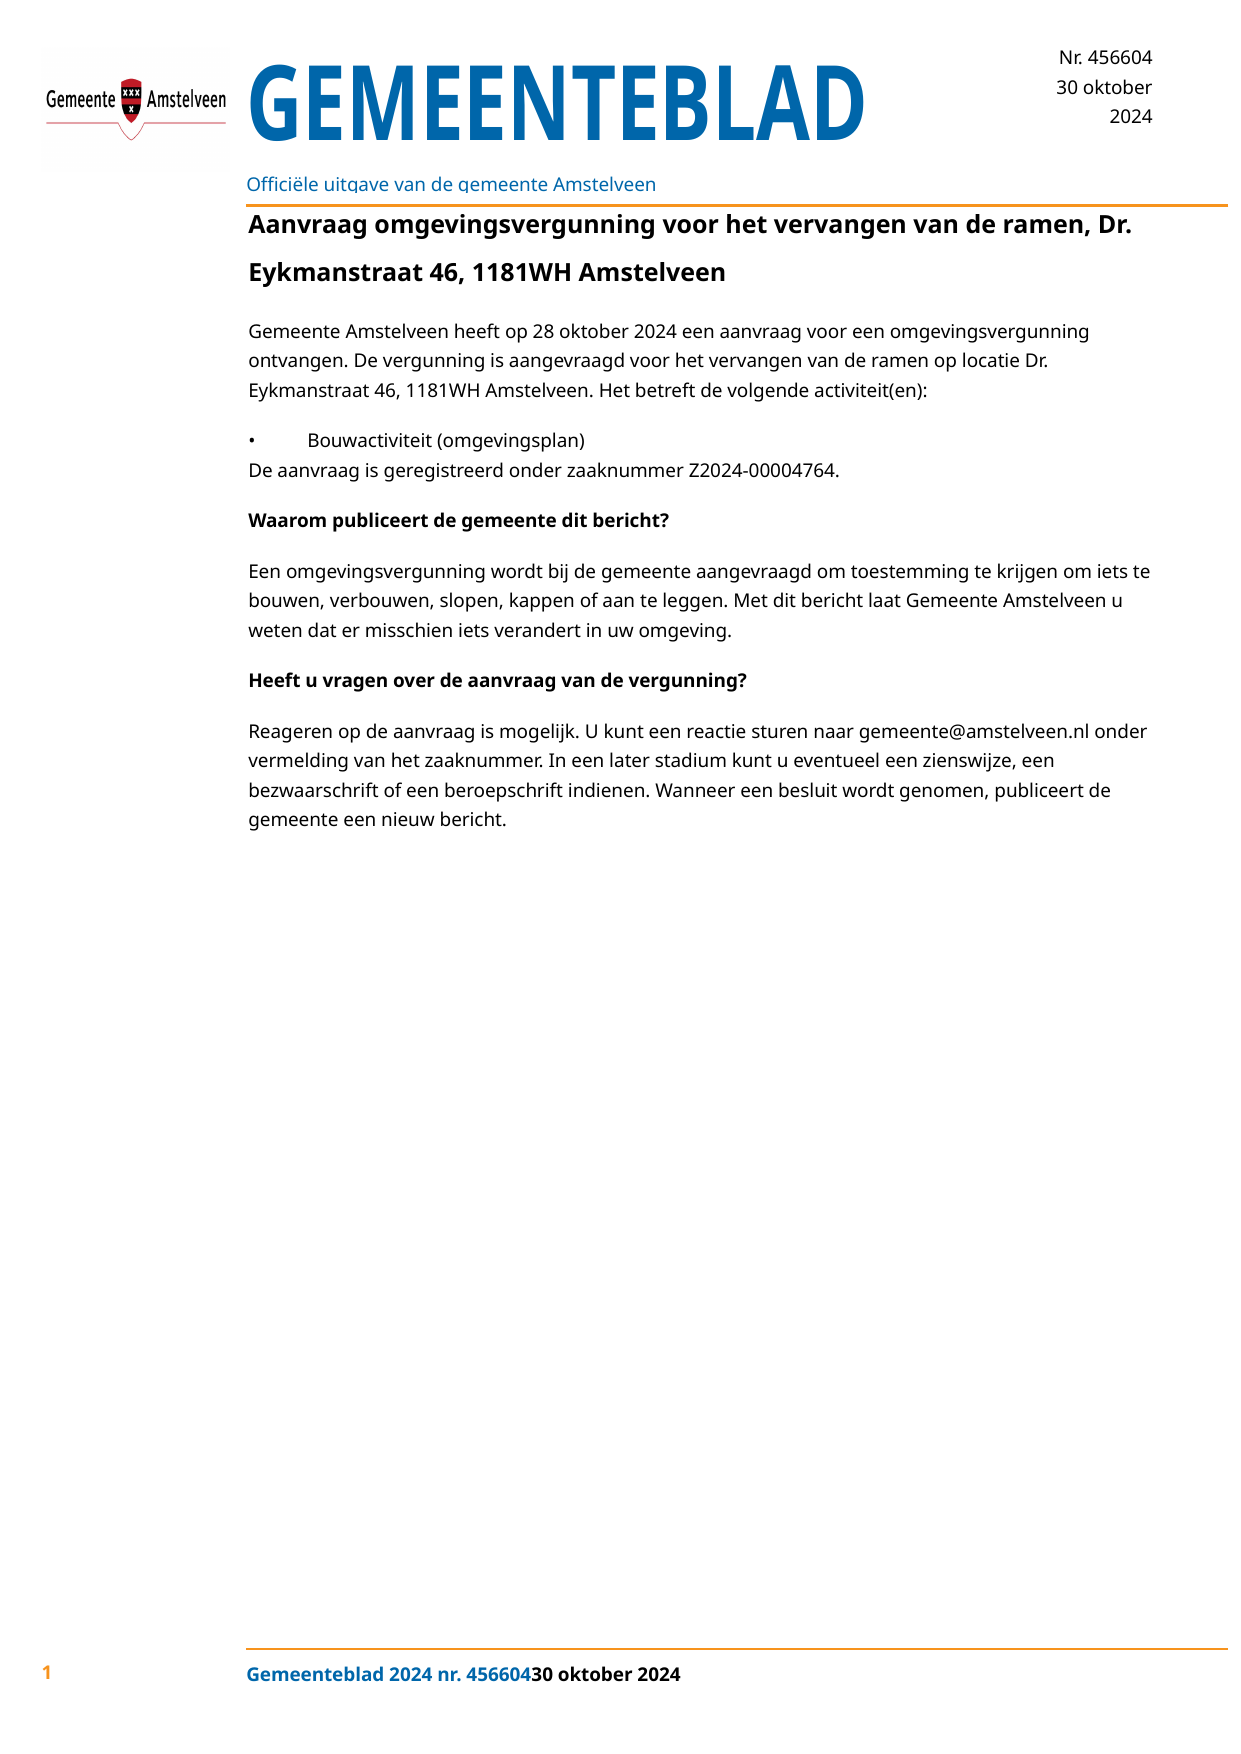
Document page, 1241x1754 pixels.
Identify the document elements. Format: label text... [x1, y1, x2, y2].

text Gemeente Amstelveen heeft op 28 oktober 2024 een aanvraag voor een omgevingsvergunning ontvangen. De vergunning is aangevraagd voor het vervangen van de ramen op locatie Dr. Eykmanstraat 46, 1181WH Amstelveen. Het betreft de volgende activiteit(en): [248, 318, 1152, 403]
text Een omgevingsvergunning wordt bij de gemeente aangevraagd om toestemming te krijgen om iets te bouwen, verbouwen, slopen, kappen of aan te leggen. Met dit bericht laat Gemeente Amstelveen u weten dat er misschien iets verandert in uw omgeving. [248, 558, 1152, 643]
picture [41, 47, 231, 172]
text De aanvraag is geregistreerd onder zaaknummer Z2024-00004764. [248, 457, 1152, 483]
list Bouwactiviteit (omgevingsplan) [248, 427, 1152, 453]
text Aanvraag omgevingsvergunning voor het vervangen van de ramen, Dr. Eykmanstraat 46, 1181WH Amstelveen [248, 207, 1152, 288]
text Waarom publiceert de gemeente dit bericht? [248, 507, 1152, 533]
text Heeft u vragen over de aanvraag van de vergunning? [248, 667, 1152, 693]
text Reageren op de aanvraag is mogelijk. U kunt een reactie sturen naar gemeente@amstelveen.nl onder vermelding van het zaaknummer. In een later stadium kunt u eventueel een zienswijze, een bezwaarschrift of een beroepschrift indienen. Wanneer een besluit wordt genomen, publiceert de gemeente een nieuw bericht. [248, 718, 1152, 832]
